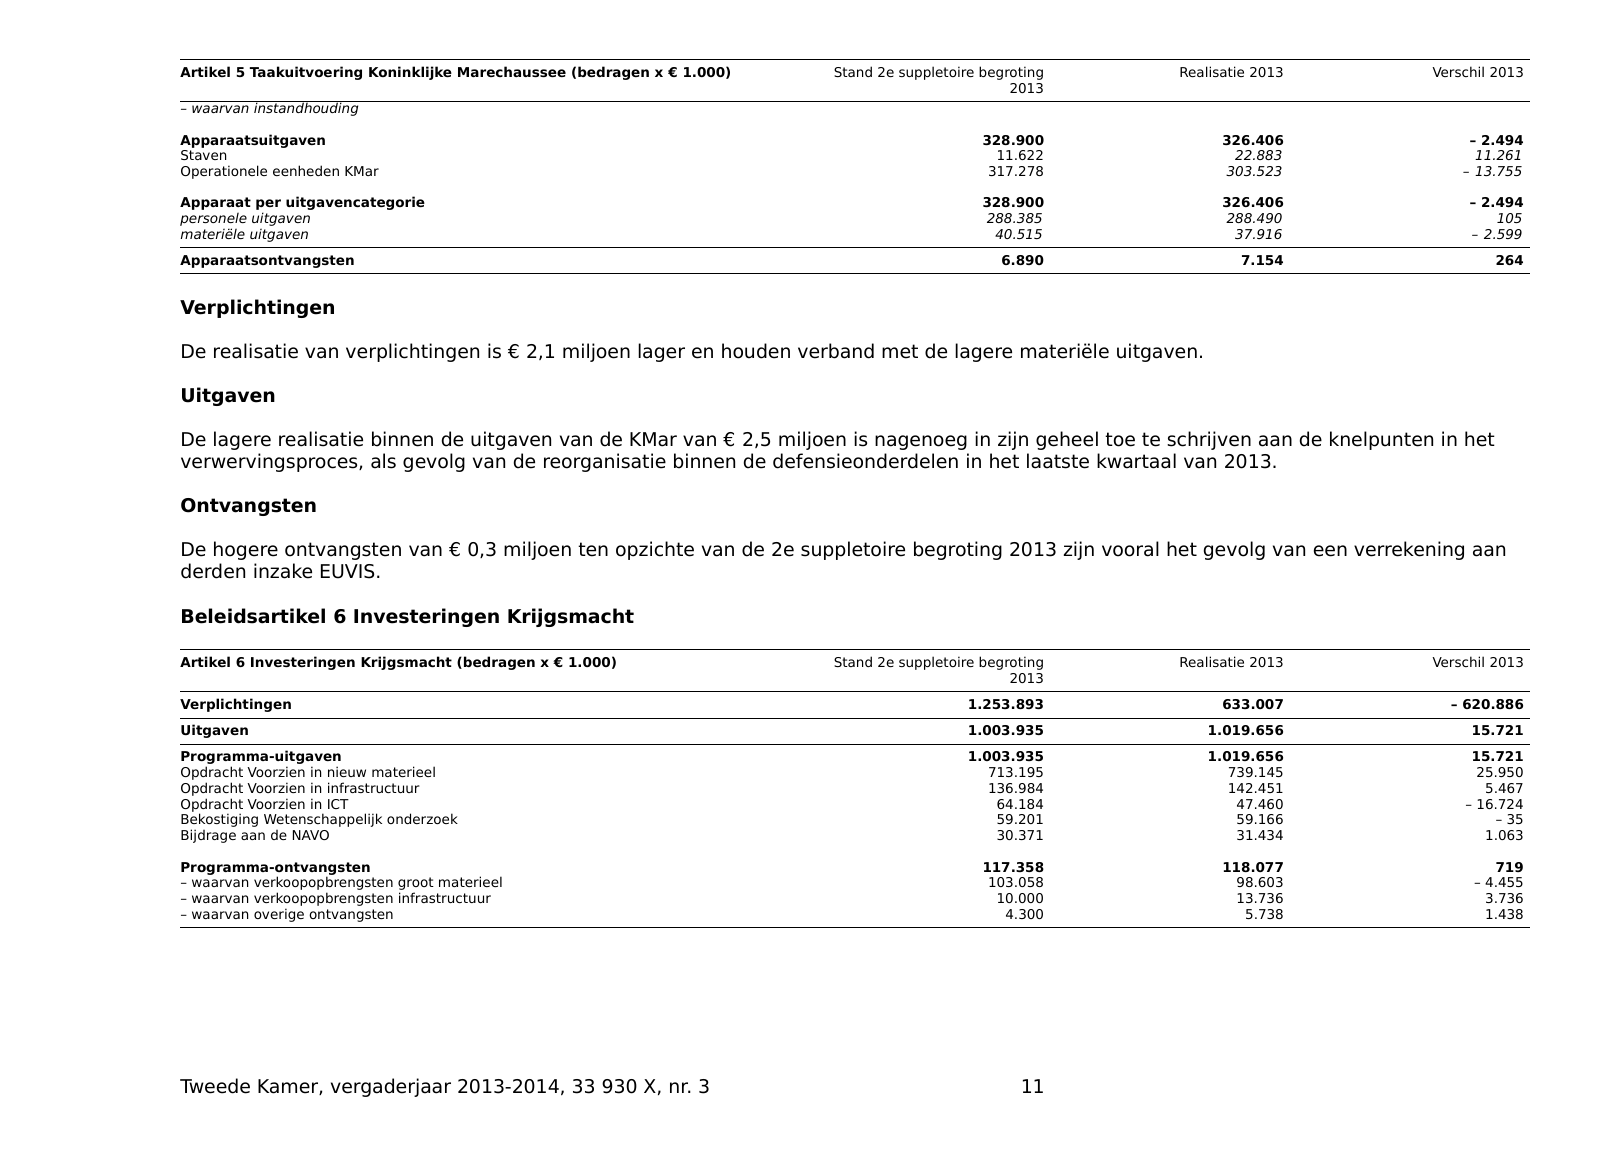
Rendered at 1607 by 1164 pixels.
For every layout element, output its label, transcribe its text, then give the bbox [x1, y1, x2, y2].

table_cell [1050, 102, 1289, 117]
table_cell [1290, 117, 1529, 132]
table_cell Opdracht Voorzien in nieuw materieel [180, 765, 810, 781]
table_cell 1.003.935 [810, 745, 1050, 765]
table_cell Apparaatsuitgaven [180, 133, 810, 148]
table_cell 288.490 [1050, 211, 1289, 227]
table_cell 40.515 [810, 227, 1050, 247]
table_header Realisatie 2013 [1050, 60, 1289, 101]
table_cell 15.721 [1290, 719, 1529, 743]
table_cell [1290, 844, 1529, 859]
text De lagere realisatie binnen de uitgaven van de KMar van € 2,5 miljoen is nagenoeg in zijn geheel toe te schrijven aan de knelpunten in het verwervingsproces, als gevolg van de reorganisatie binnen de defensieonderdelen in het laatste kwartaal van 2013. [180, 429, 1529, 473]
table_cell Apparaat per uitgavencategorie [180, 195, 810, 211]
subtitle Verplichtingen [180, 297, 1529, 318]
table_header Stand 2e suppletoire begroting 2013 [810, 650, 1050, 691]
table_cell – waarvan verkoopopbrengsten groot materieel [180, 875, 810, 891]
table_cell – 620.886 [1290, 692, 1529, 717]
table_cell [810, 180, 1050, 195]
table_cell 288.385 [810, 211, 1050, 227]
table_cell 64.184 [810, 796, 1050, 812]
table_cell 10.000 [810, 891, 1050, 907]
table_cell – 4.455 [1290, 875, 1529, 891]
table_cell – waarvan overige ontvangsten [180, 907, 810, 927]
table_cell – waarvan instandhouding [180, 102, 810, 117]
table_cell [180, 117, 810, 132]
table_cell 5.467 [1290, 781, 1529, 796]
table_cell 136.984 [810, 781, 1050, 796]
table_cell Apparaatsontvangsten [180, 248, 810, 273]
table_cell 118.077 [1050, 859, 1289, 875]
table_header Realisatie 2013 [1050, 650, 1289, 691]
table_cell 13.736 [1050, 891, 1289, 907]
table_cell 326.406 [1050, 133, 1289, 148]
table_cell Bekostiging Wetenschappelijk onderzoek [180, 812, 810, 828]
table_cell 719 [1290, 859, 1529, 875]
subtitle Ontvangsten [180, 495, 1529, 517]
table_cell 15.721 [1290, 745, 1529, 765]
table_cell Programma-uitgaven [180, 745, 810, 765]
table_header Stand 2e suppletoire begroting 2013 [810, 60, 1050, 101]
table_cell Opdracht Voorzien in infrastructuur [180, 781, 810, 796]
table_cell 739.145 [1050, 765, 1289, 781]
table_cell Verplichtingen [180, 692, 810, 717]
table_cell – 16.724 [1290, 796, 1529, 812]
table_cell – 35 [1290, 812, 1529, 828]
table_cell 317.278 [810, 164, 1050, 179]
table_cell 37.916 [1050, 227, 1289, 247]
table_cell [1290, 102, 1529, 117]
table_cell [1050, 180, 1289, 195]
text De realisatie van verplichtingen is € 2,1 miljoen lager en houden verband met de lagere materiële uitgaven. [180, 341, 1529, 363]
table_cell 328.900 [810, 133, 1050, 148]
table_cell 59.166 [1050, 812, 1289, 828]
table_cell 30.371 [810, 828, 1050, 844]
table_cell 59.201 [810, 812, 1050, 828]
table_cell 6.890 [810, 248, 1050, 273]
table_cell 1.253.893 [810, 692, 1050, 717]
table_cell Staven [180, 148, 810, 164]
table_header Verschil 2013 [1290, 60, 1529, 101]
table_cell 31.434 [1050, 828, 1289, 844]
table_cell – 2.494 [1290, 133, 1529, 148]
table_cell 1.003.935 [810, 719, 1050, 743]
table_cell 1.063 [1290, 828, 1529, 844]
table_cell 11.261 [1290, 148, 1529, 164]
subtitle Uitgaven [180, 385, 1529, 407]
table_header Artikel 6 Investeringen Krijgsmacht (bedragen x € 1.000) [180, 650, 810, 691]
table_cell Opdracht Voorzien in ICT [180, 796, 810, 812]
table_cell [1050, 844, 1289, 859]
table_cell 1.019.656 [1050, 745, 1289, 765]
table_cell 713.195 [810, 765, 1050, 781]
table_header Artikel 5 Taakuitvoering Koninklijke Marechaussee (bedragen x € 1.000) [180, 60, 810, 101]
table_cell – 2.494 [1290, 195, 1529, 211]
table_cell [1290, 180, 1529, 195]
table_header Verschil 2013 [1290, 650, 1529, 691]
table_cell 1.019.656 [1050, 719, 1289, 743]
table_cell 98.603 [1050, 875, 1289, 891]
table_cell 105 [1290, 211, 1529, 227]
table_cell 326.406 [1050, 195, 1289, 211]
table_cell [180, 180, 810, 195]
text De hogere ontvangsten van € 0,3 miljoen ten opzichte van de 2e suppletoire begroting 2013 zijn vooral het gevolg van een verrekening aan derden inzake EUVIS. [180, 539, 1529, 583]
table_cell 1.438 [1290, 907, 1529, 927]
table_cell 117.358 [810, 859, 1050, 875]
table_cell Operationele eenheden KMar [180, 164, 810, 179]
table_cell Programma-ontvangsten [180, 859, 810, 875]
table_cell 142.451 [1050, 781, 1289, 796]
table_cell 25.950 [1290, 765, 1529, 781]
table_cell [810, 844, 1050, 859]
table_cell – 2.599 [1290, 227, 1529, 247]
table_cell Bijdrage aan de NAVO [180, 828, 810, 844]
table_cell – waarvan verkoopopbrengsten infrastructuur [180, 891, 810, 907]
table_cell 264 [1290, 248, 1529, 273]
table_cell 103.058 [810, 875, 1050, 891]
subtitle Beleidsartikel 6 Investeringen Krijgsmacht [180, 606, 1529, 627]
table_cell materiële uitgaven [180, 227, 810, 247]
table_cell 328.900 [810, 195, 1050, 211]
table_cell personele uitgaven [180, 211, 810, 227]
table_cell 11.622 [810, 148, 1050, 164]
table_cell 7.154 [1050, 248, 1289, 273]
table_cell 633.007 [1050, 692, 1289, 717]
table_cell 303.523 [1050, 164, 1289, 179]
table_cell 5.738 [1050, 907, 1289, 927]
table_cell 47.460 [1050, 796, 1289, 812]
table_cell – 13.755 [1290, 164, 1529, 179]
table_cell 22.883 [1050, 148, 1289, 164]
table_cell 4.300 [810, 907, 1050, 927]
table_cell [810, 102, 1050, 117]
table_cell 3.736 [1290, 891, 1529, 907]
table_cell [810, 117, 1050, 132]
table_cell [180, 844, 810, 859]
table_cell Uitgaven [180, 719, 810, 743]
table_cell [1050, 117, 1289, 132]
